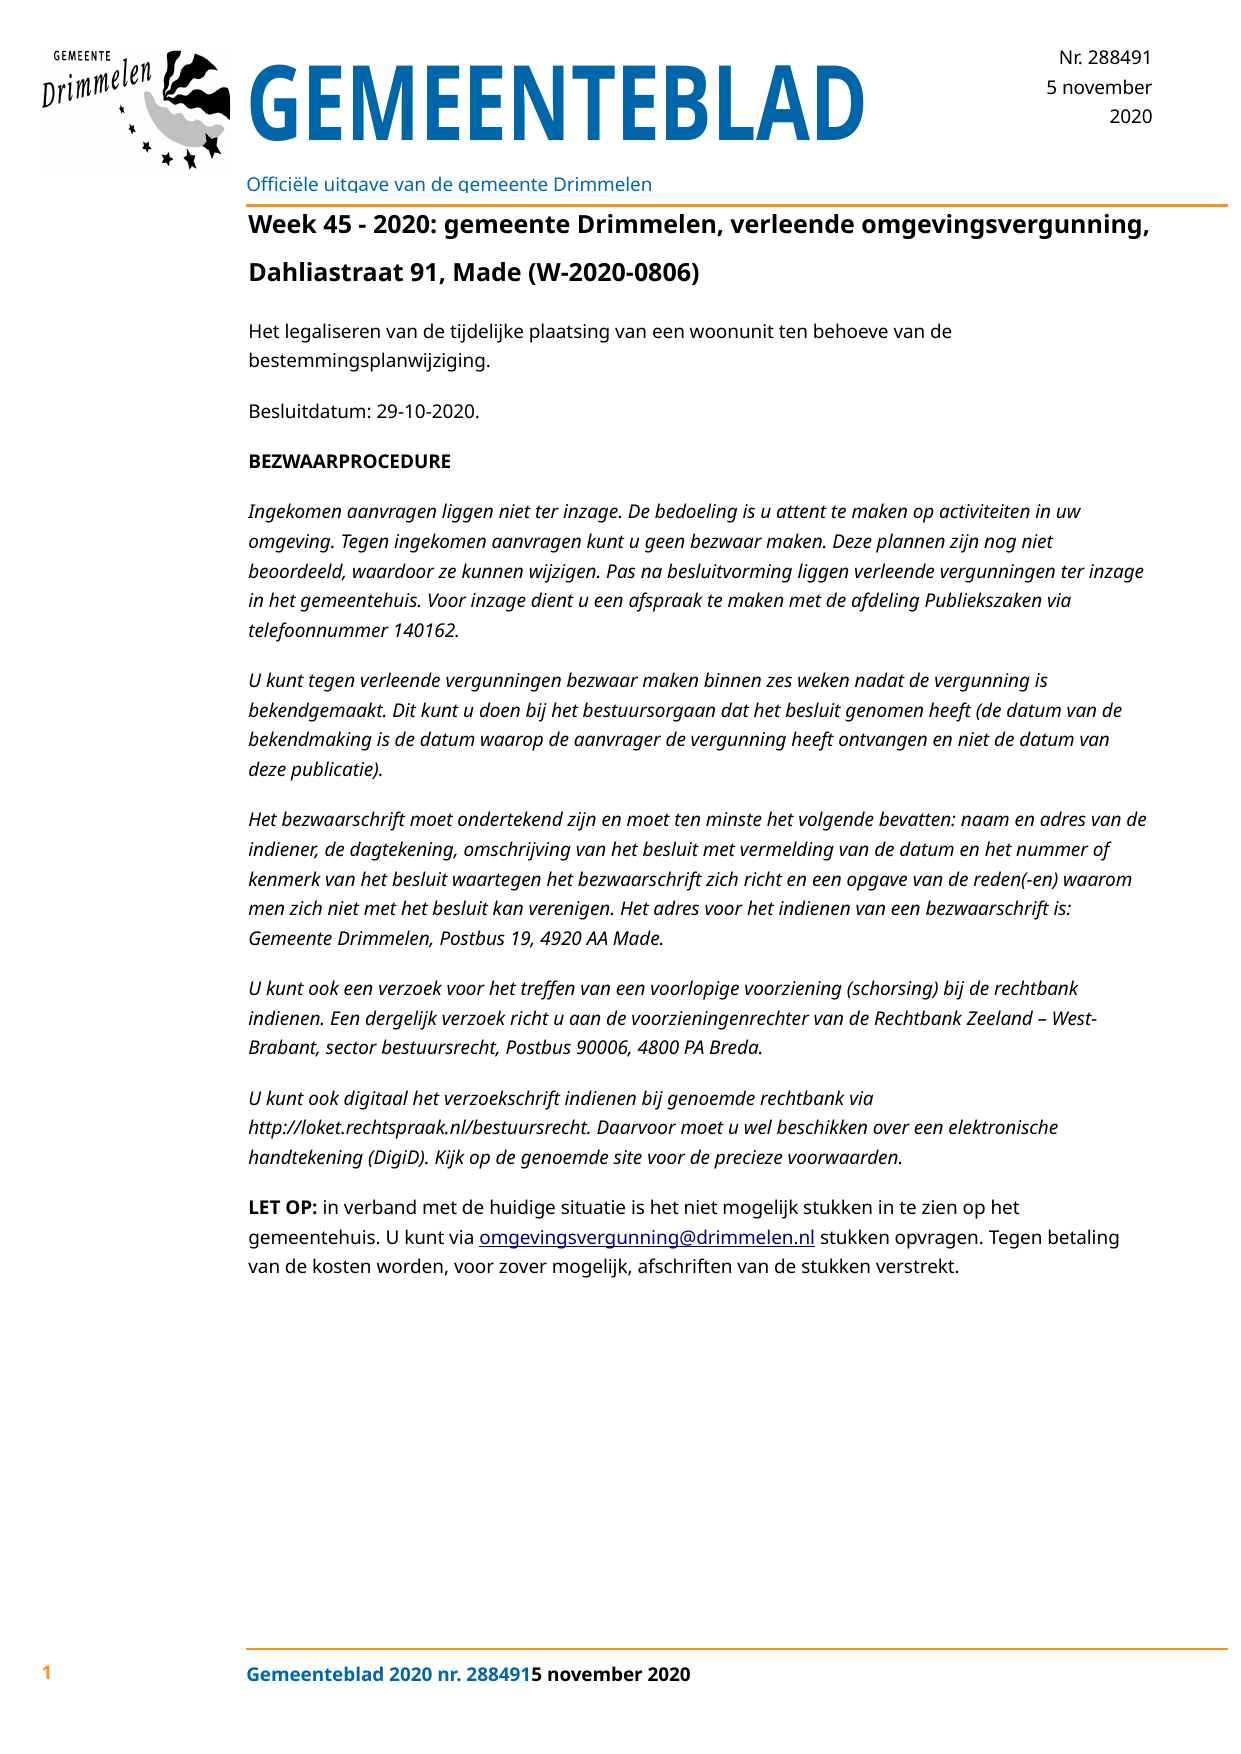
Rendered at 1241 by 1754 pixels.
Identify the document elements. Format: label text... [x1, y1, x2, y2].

text BEZWAARPROCEDURE [248, 448, 1152, 474]
text U kunt ook digitaal het verzoekschrift indienen bij genoemde rechtbank via http://loket.rechtspraak.nl/bestuursrecht. Daarvoor moet u wel beschikken over een elektronische handtekening (DigiD). Kijk op de genoemde site voor de precieze voorwaarden. [248, 1085, 1152, 1170]
text Week 45 - 2020: gemeente Drimmelen, verleende omgevingsvergunning, Dahliastraat 91, Made (W-2020-0806) [248, 207, 1152, 288]
text U kunt ook een verzoek voor het treffen van een voorlopige voorziening (schorsing) bij de rechtbank indienen. Een dergelijk verzoek richt u aan de voorzieningenrechter van de Rechtbank Zeeland – West-Brabant, sector bestuursrecht, Postbus 90006, 4800 PA Breda. [248, 975, 1152, 1060]
text Ingekomen aanvragen liggen niet ter inzage. De bedoeling is u attent te maken op activiteiten in uw omgeving. Tegen ingekomen aanvragen kunt u geen bezwaar maken. Deze plannen zijn nog niet beoordeeld, waardoor ze kunnen wijzigen. Pas na besluitvorming liggen verleende vergunningen ter inzage in het gemeentehuis. Voor inzage dient u een afspraak te maken met de afdeling Publiekszaken via telefoonnummer 140162. [248, 499, 1152, 643]
text LET OP: in verband met de huidige situatie is het niet mogelijk stukken in te zien op het gemeentehuis. U kunt via omgevingsvergunning@drimmelen.nl stukken opvragen. Tegen betaling van de kosten worden, voor zover mogelijk, afschriften van de stukken verstrekt. [248, 1194, 1152, 1279]
text Het legaliseren van de tijdelijke plaatsing van een woonunit ten behoeve van de bestemmingsplanwijziging. [248, 318, 1152, 373]
text Het bezwaarschrift moet ondertekend zijn en moet ten minste het volgende bevatten: naam en adres van de indiener, de dagtekening, omschrijving van het besluit met vermelding van de datum en het nummer of kenmerk van het besluit waartegen het bezwaarschrift zich richt en een opgave van de reden(-en) waarom men zich niet met het besluit kan verenigen. Het adres voor het indienen van een bezwaarschrift is: Gemeente Drimmelen, Postbus 19, 4920 AA Made. [248, 807, 1152, 951]
text U kunt tegen verleende vergunningen bezwaar maken binnen zes weken nadat de vergunning is bekendgemaakt. Dit kunt u doen bij het bestuursorgaan dat het besluit genomen heeft (de datum van de bekendmaking is de datum waarop de aanvrager de vergunning heeft ontvangen en niet de datum van deze publicatie). [248, 667, 1152, 782]
text Besluitdatum: 29-10-2020. [248, 398, 1152, 424]
picture [41, 47, 231, 172]
